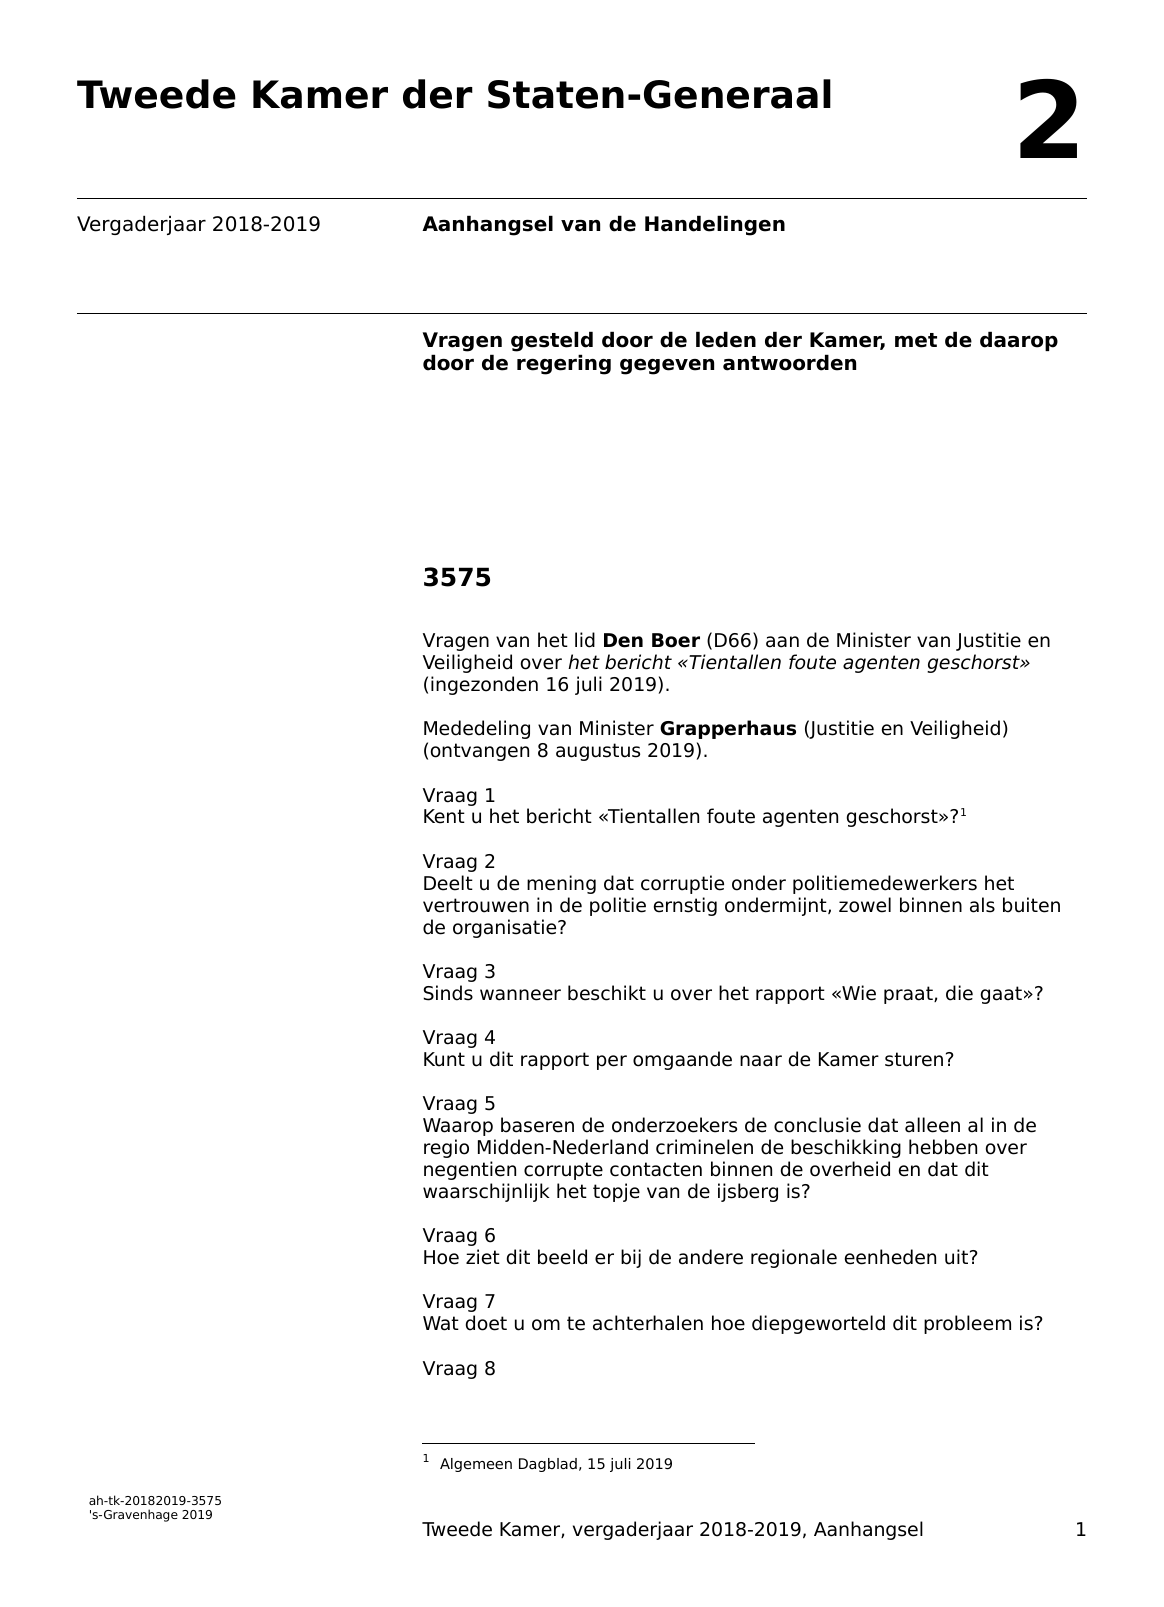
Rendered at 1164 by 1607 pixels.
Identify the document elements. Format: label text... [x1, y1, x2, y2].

table_cell Aanhangsel van de Handelingen [422, 199, 1087, 313]
text Kent u het bericht «Tientallen foute agenten geschorst»? [422, 806, 1087, 828]
text Algemeen Dagblad, 15 juli 2019 [422, 1452, 1087, 1474]
text Vraag 8 [422, 1357, 1087, 1379]
text Vraag 5 [422, 1093, 1087, 1115]
text 3575 [422, 563, 1087, 592]
text Vraag 2 [422, 851, 1087, 873]
text Deelt u de mening dat corruptie onder politiemedewerkers het vertrouwen in de politie ernstig ondermijnt, zowel binnen als buiten de organisatie? [422, 873, 1087, 938]
text Vraag 1 [422, 784, 1087, 806]
text Mededeling van Minister Grapperhaus (Justitie en Veiligheid) (ontvangen 8 augustus 2019). [422, 718, 1087, 762]
text Kunt u dit rapport per omgaande naar de Kamer sturen? [422, 1049, 1087, 1071]
table_header Tweede Kamer der Staten-Generaal [77, 59, 886, 198]
text 's-Gravenhage 2019 [88, 1508, 323, 1522]
text Sinds wanneer beschikt u over het rapport «Wie praat, die gaat»? [422, 983, 1087, 1005]
table_cell Vergaderjaar 2018-2019 [77, 199, 422, 313]
table_cell [77, 314, 422, 375]
text Hoe ziet dit beeld er bij de andere regionale eenheden uit? [422, 1247, 1087, 1269]
table_header 2 [886, 59, 1087, 198]
text ah-tk-20182019-3575 [88, 1494, 323, 1508]
table_cell Vragen gesteld door de leden der Kamer, met de daarop door de regering gegeven antwoorden [422, 314, 1087, 375]
text Vraag 4 [422, 1027, 1087, 1049]
text Vragen van het lid Den Boer (D66) aan de Minister van Justitie en Veiligheid over het bericht «Tientallen foute agenten geschorst» (ingezonden 16 juli 2019). [422, 630, 1087, 696]
text Wat doet u om te achterhalen hoe diepgeworteld dit probleem is? [422, 1313, 1087, 1335]
text Vraag 6 [422, 1225, 1087, 1247]
text Vraag 3 [422, 961, 1087, 983]
text Vraag 7 [422, 1291, 1087, 1313]
text Waarop baseren de onderzoekers de conclusie dat alleen al in de regio Midden-Nederland criminelen de beschikking hebben over negentien corrupte contacten binnen de overheid en dat dit waarschijnlijk het topje van de ijsberg is? [422, 1115, 1087, 1203]
